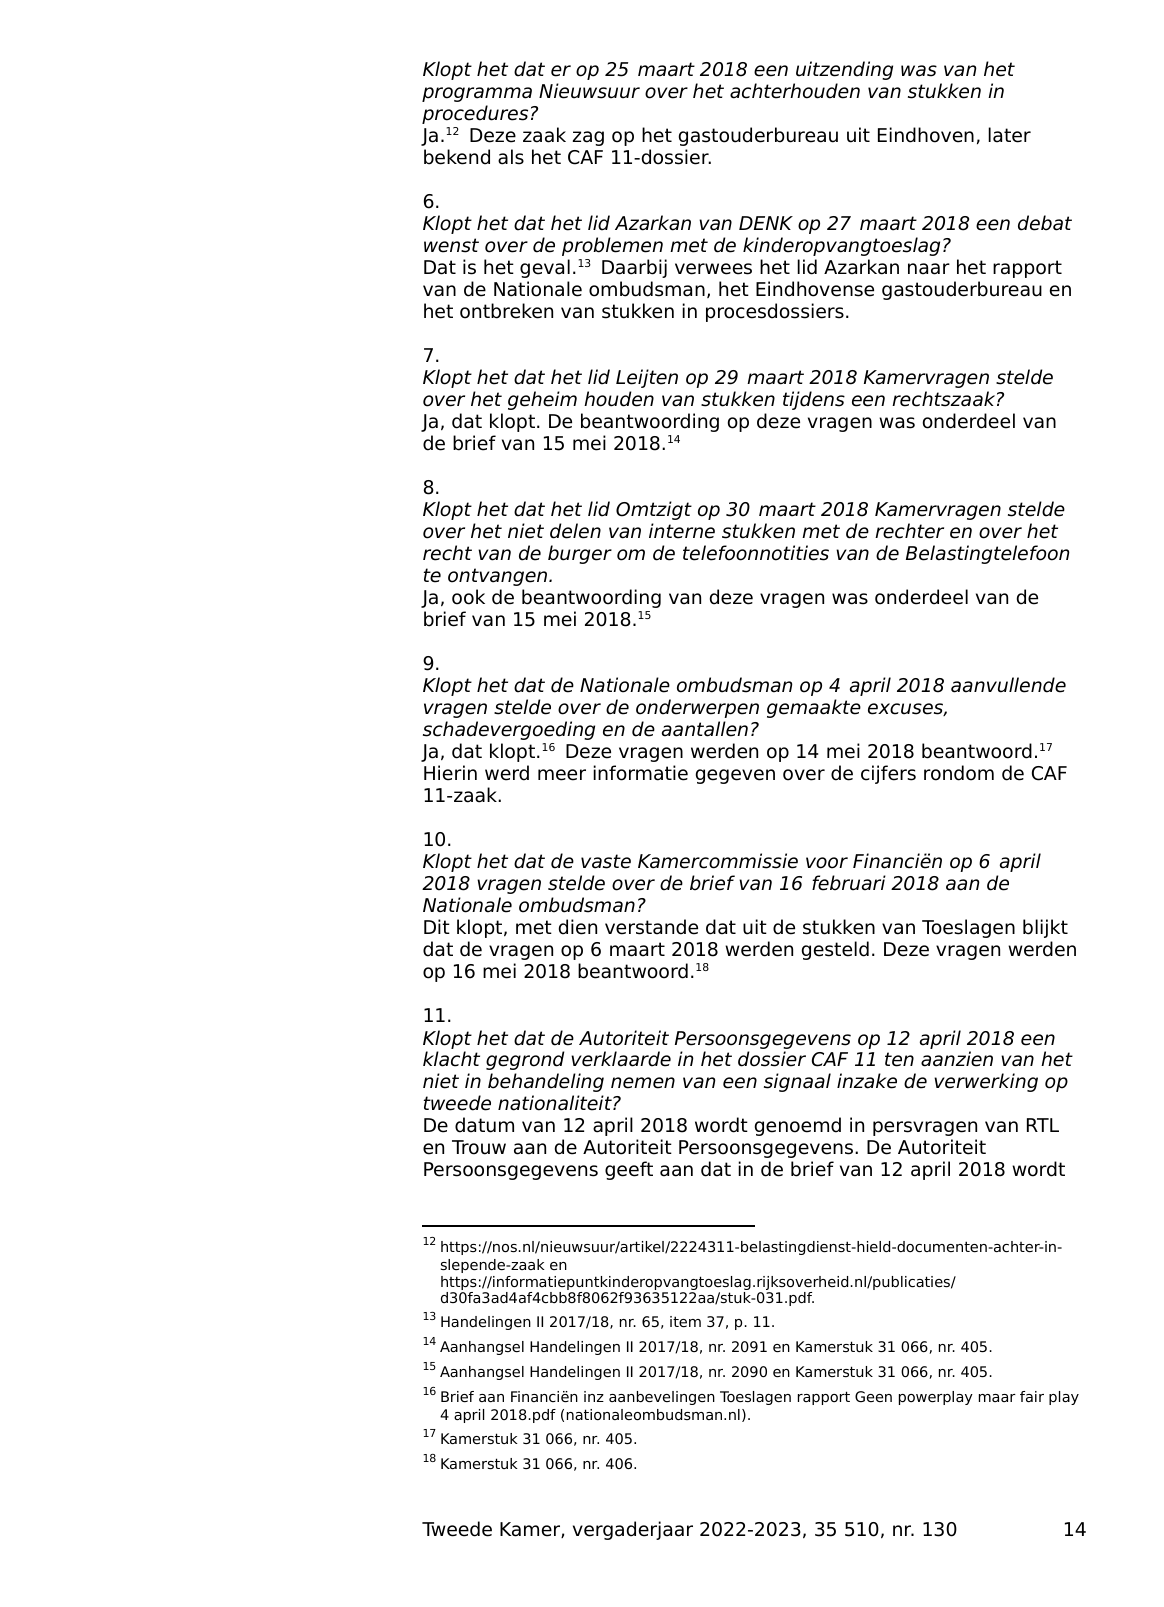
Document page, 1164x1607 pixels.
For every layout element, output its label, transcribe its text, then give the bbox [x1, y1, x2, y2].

text Ja. Deze zaak zag op het gastouderbureau uit Eindhoven, later bekend als het CAF 11-dossier. [422, 125, 1087, 169]
text Klopt het dat het lid Omtzigt op 30 maart 2018 Kamervragen stelde over het niet delen van interne stukken met de rechter en over het recht van de burger om de telefoonnotities van de Belastingtelefoon te ontvangen. [422, 499, 1087, 587]
text Klopt het dat de vaste Kamercommissie voor Financiën op 6 april 2018 vragen stelde over de brief van 16 februari 2018 aan de Nationale ombudsman? [422, 851, 1087, 917]
text Klopt het dat het lid Leijten op 29 maart 2018 Kamervragen stelde over het geheim houden van stukken tijdens een rechtszaak? [422, 367, 1087, 411]
text Ja, ook de beantwoording van deze vragen was onderdeel van de brief van 15 mei 2018. [422, 587, 1087, 631]
text Kamerstuk 31 066, nr. 405. [422, 1427, 1087, 1449]
text Aanhangsel Handelingen II 2017/18, nr. 2090 en Kamerstuk 31 066, nr. 405. [422, 1360, 1087, 1382]
text 8. [422, 477, 1087, 499]
text 11. [422, 1005, 1087, 1027]
text 10. [422, 829, 1087, 851]
text Kamerstuk 31 066, nr. 406. [422, 1452, 1087, 1474]
text Aanhangsel Handelingen II 2017/18, nr. 2091 en Kamerstuk 31 066, nr. 405. [422, 1335, 1087, 1357]
text Brief aan Financiën inz aanbevelingen Toeslagen rapport Geen powerplay maar fair play 4 april 2018.pdf (nationaleombudsman.nl). [422, 1385, 1087, 1424]
text Klopt het dat het lid Azarkan van DENK op 27 maart 2018 een debat wenst over de problemen met de kinderopvangtoeslag? [422, 213, 1087, 257]
text Ja, dat klopt. De beantwoording op deze vragen was onderdeel van de brief van 15 mei 2018. [422, 411, 1087, 455]
text Klopt het dat de Nationale ombudsman op 4 april 2018 aanvullende vragen stelde over de onderwerpen gemaakte excuses, schadevergoeding en de aantallen? [422, 675, 1087, 741]
text Handelingen II 2017/18, nr. 65, item 37, p. 11. [422, 1310, 1087, 1332]
text 9. [422, 653, 1087, 675]
text Ja, dat klopt. Deze vragen werden op 14 mei 2018 beantwoord. Hierin werd meer informatie gegeven over de cijfers rondom de CAF 11-zaak. [422, 741, 1087, 807]
text https://nos.nl/nieuwsuur/artikel/2224311-belastingdienst-hield-documenten-achter-in-slepende-zaak en https://informatiepuntkinderopvangtoeslag.rijksoverheid.nl/publicaties/d30fa3ad4af4cbb8f8062f93635122aa/stuk-031.pdf. [422, 1235, 1087, 1307]
text Dit klopt, met dien verstande dat uit de stukken van Toeslagen blijkt dat de vragen op 6 maart 2018 werden gesteld. Deze vragen werden op 16 mei 2018 beantwoord. [422, 917, 1087, 983]
text 7. [422, 345, 1087, 367]
text Dat is het geval. Daarbij verwees het lid Azarkan naar het rapport van de Nationale ombudsman, het Eindhovense gastouderbureau en het ontbreken van stukken in procesdossiers. [422, 257, 1087, 323]
text De datum van 12 april 2018 wordt genoemd in persvragen van RTL en Trouw aan de Autoriteit Persoonsgegevens. De Autoriteit Persoonsgegevens geeft aan dat in de brief van 12 april 2018 wordt [422, 1115, 1087, 1181]
text Klopt het dat de Autoriteit Persoonsgegevens op 12 april 2018 een klacht gegrond verklaarde in het dossier CAF 11 ten aanzien van het niet in behandeling nemen van een signaal inzake de verwerking op tweede nationaliteit? [422, 1027, 1087, 1115]
text Klopt het dat er op 25 maart 2018 een uitzending was van het programma Nieuwsuur over het achterhouden van stukken in procedures? [422, 59, 1087, 125]
text 6. [422, 191, 1087, 213]
